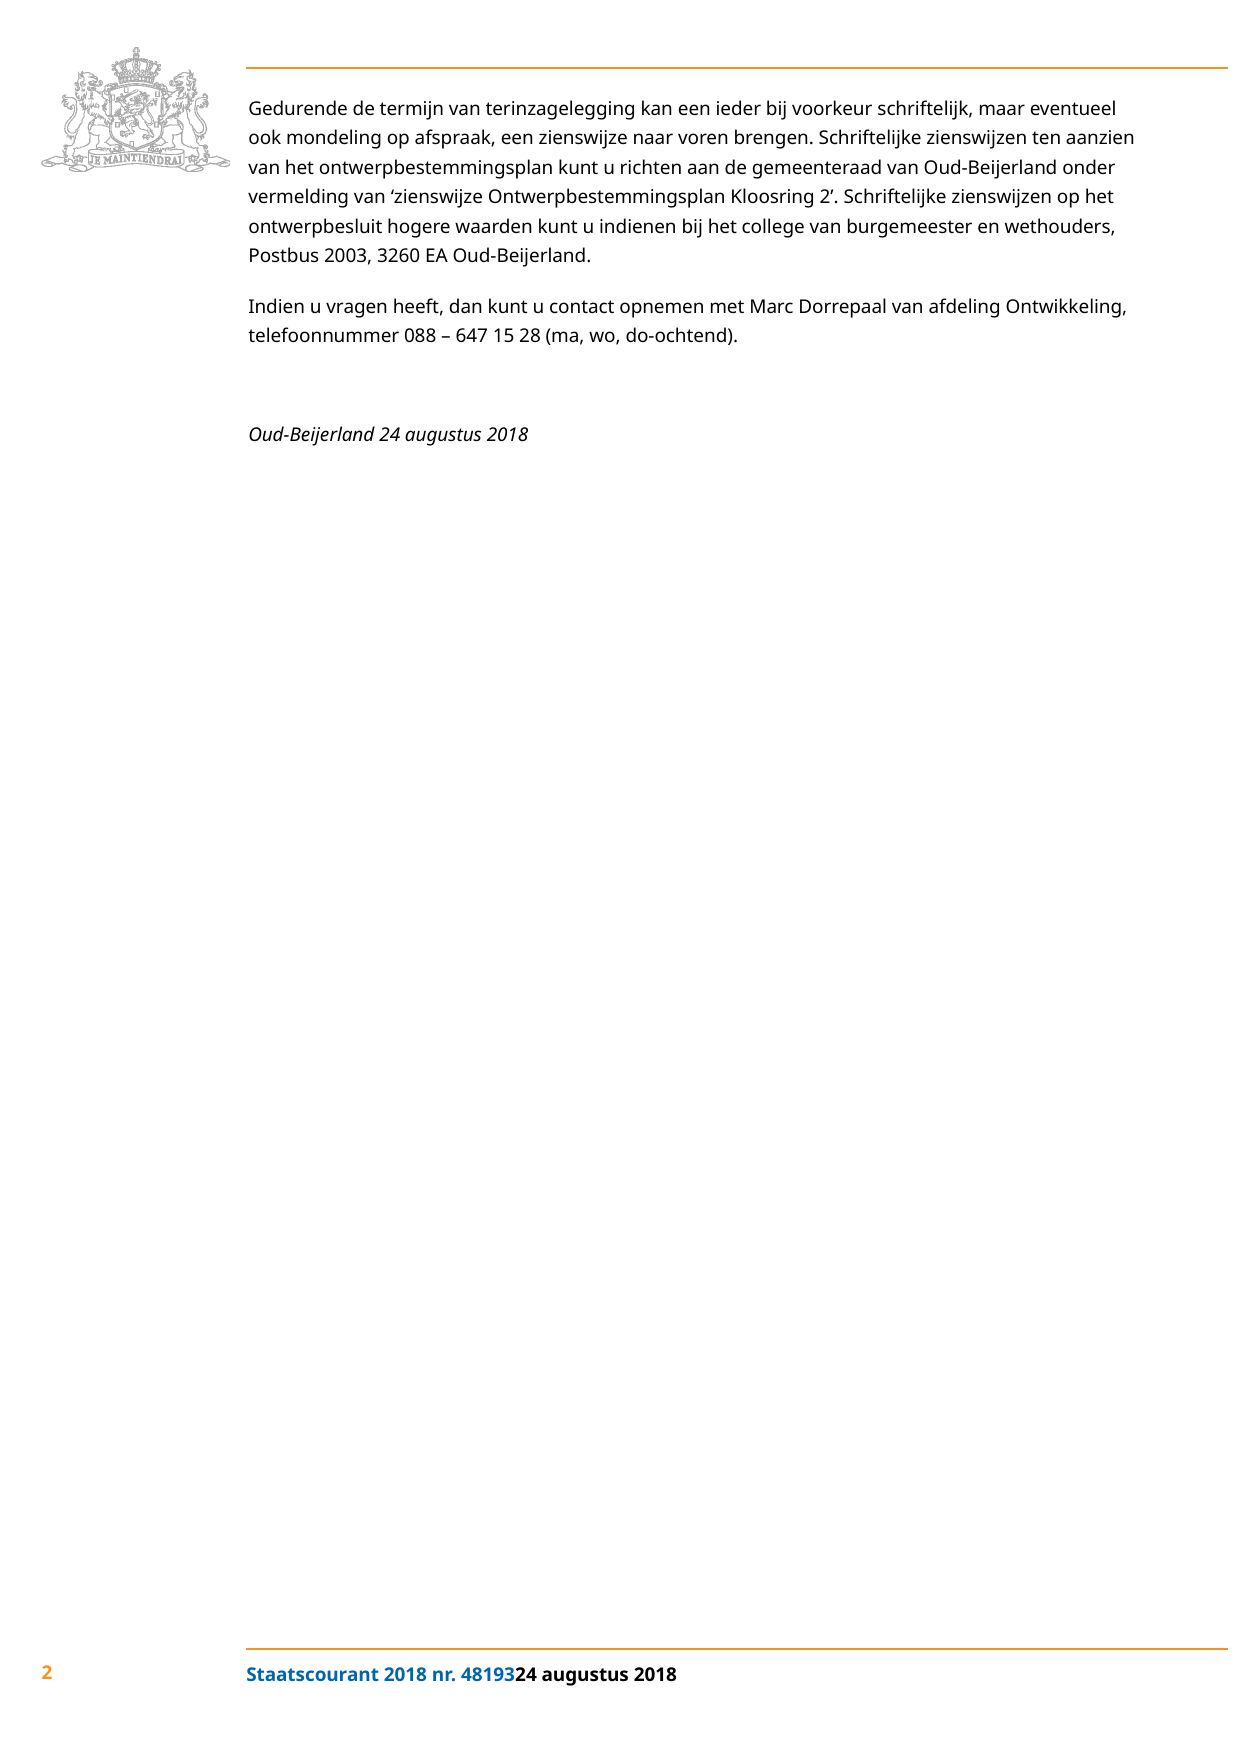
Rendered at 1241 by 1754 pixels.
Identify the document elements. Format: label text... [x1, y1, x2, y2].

picture [41, 47, 231, 172]
text Oud-Beijerland 24 augustus 2018 [248, 421, 1152, 447]
text Gedurende de termijn van terinzagelegging kan een ieder bij voorkeur schriftelijk, maar eventueel ook mondeling op afspraak, een zienswijze naar voren brengen. Schriftelijke zienswijzen ten aanzien van het ontwerpbestemmingsplan kunt u richten aan de gemeenteraad van Oud-Beijerland onder vermelding van ‘zienswijze Ontwerpbestemmingsplan Kloosring 2’. Schriftelijke zienswijzen op het ontwerpbesluit hogere waarden kunt u indienen bij het college van burgemeester en wethouders, Postbus 2003, 3260 EA Oud-Beijerland. [248, 95, 1152, 268]
text Indien u vragen heeft, dan kunt u contact opnemen met Marc Dorrepaal van afdeling Ontwikkeling, telefoonnummer 088 – 647 15 28 (ma, wo, do-ochtend). [248, 293, 1152, 348]
